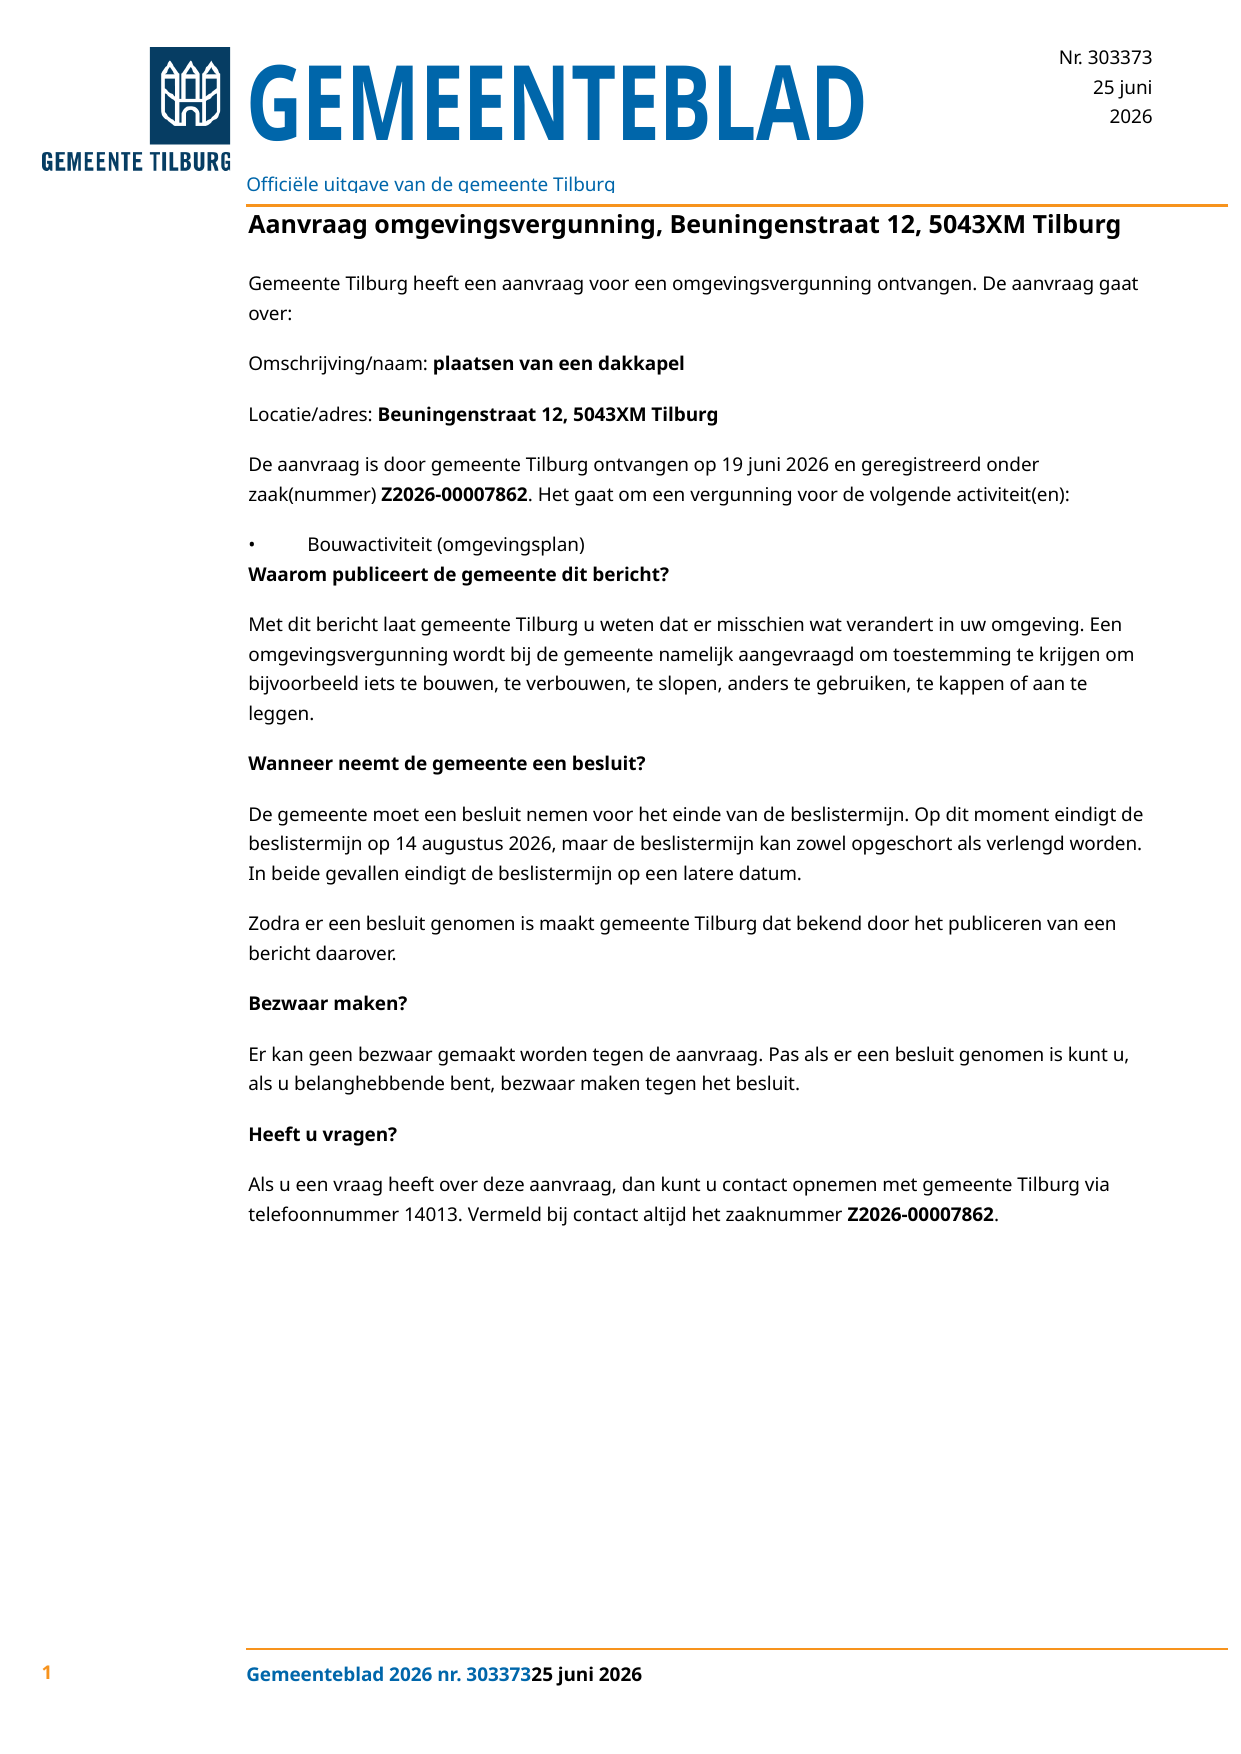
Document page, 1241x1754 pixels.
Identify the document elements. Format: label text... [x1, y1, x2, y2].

text Als u een vraag heeft over deze aanvraag, dan kunt u contact opnemen met gemeente Tilburg via telefoonnummer 14013. Vermeld bij contact altijd het zaaknummer Z2026-00007862. [248, 1171, 1152, 1226]
text Locatie/adres: Beuningenstraat 12, 5043XM Tilburg [248, 401, 1152, 426]
text De gemeente moet een besluit nemen voor het einde van de beslistermijn. Op dit moment eindigt de beslistermijn op 14 augustus 2026, maar de beslistermijn kan zowel opgeschort als verlengd worden. In beide gevallen eindigt de beslistermijn op een latere datum. [248, 801, 1152, 886]
text Gemeente Tilburg heeft een aanvraag voor een omgevingsvergunning ontvangen. De aanvraag gaat over: [248, 270, 1152, 326]
text Omschrijving/naam: plaatsen van een dakkapel [248, 350, 1152, 376]
text Bezwaar maken? [248, 990, 1152, 1016]
text Er kan geen bezwaar gemaakt worden tegen de aanvraag. Pas als er een besluit genomen is kunt u, als u belanghebbende bent, bezwaar maken tegen het besluit. [248, 1041, 1152, 1096]
text Waarom publiceert de gemeente dit bericht? [248, 561, 1152, 586]
picture [41, 47, 231, 172]
text Wanneer neemt de gemeente een besluit? [248, 750, 1152, 776]
text De aanvraag is door gemeente Tilburg ontvangen op 19 juni 2026 en geregistreerd onder zaak(nummer) Z2026-00007862. Het gaat om een vergunning voor de volgende activiteit(en): [248, 451, 1152, 506]
text Aanvraag omgevingsvergunning, Beuningenstraat 12, 5043XM Tilburg [248, 207, 1152, 241]
text Heeft u vragen? [248, 1121, 1152, 1146]
list Bouwactiviteit (omgevingsplan) [248, 531, 1152, 557]
text Zodra er een besluit genomen is maakt gemeente Tilburg dat bekend door het publiceren van een bericht daarover. [248, 910, 1152, 966]
text Met dit bericht laat gemeente Tilburg u weten dat er misschien wat verandert in uw omgeving. Een omgevingsvergunning wordt bij de gemeente namelijk aangevraagd om toestemming te krijgen om bijvoorbeeld iets te bouwen, te verbouwen, te slopen, anders te gebruiken, te kappen of aan te leggen. [248, 611, 1152, 726]
